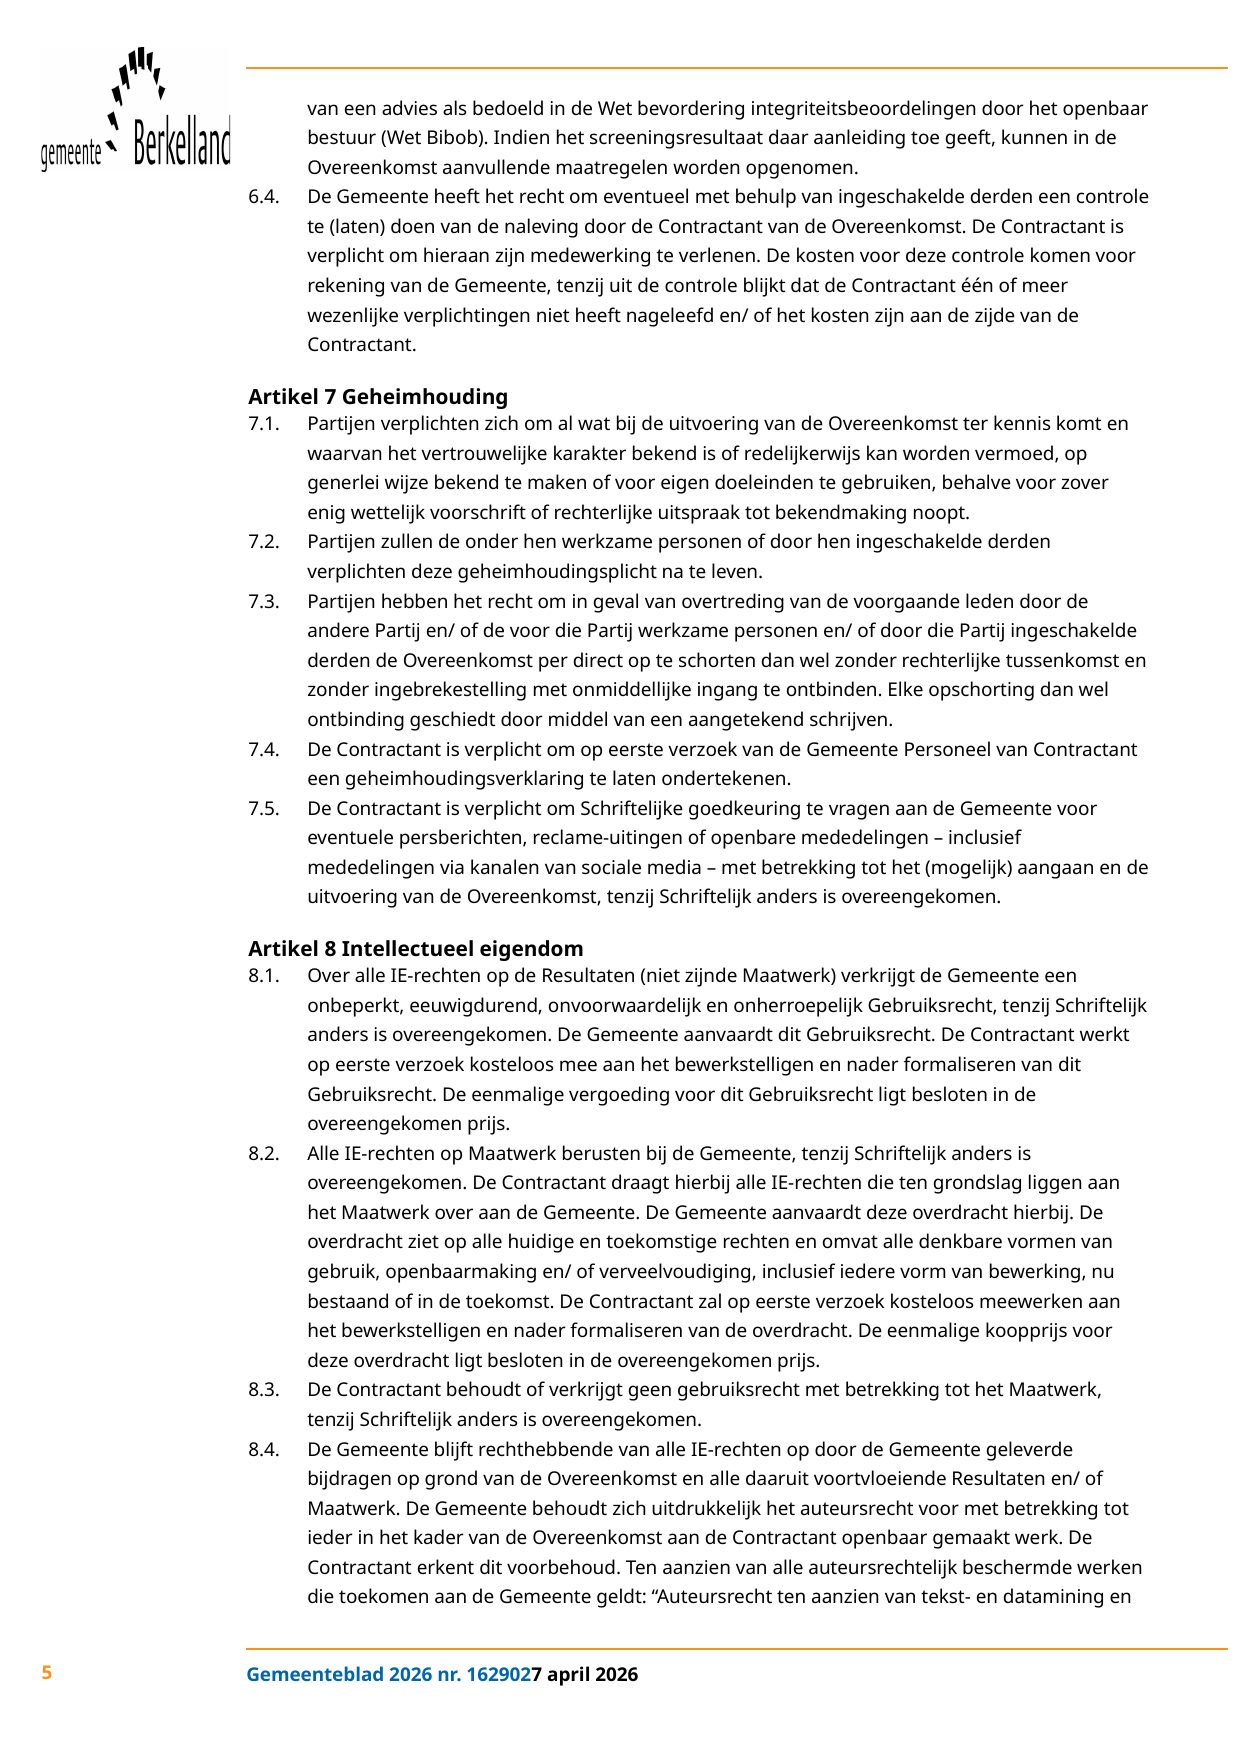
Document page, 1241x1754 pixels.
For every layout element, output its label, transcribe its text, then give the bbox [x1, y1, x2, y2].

list De Contractant behoudt of verkrijgt geen gebruiksrecht met betrekking tot het Maatwerk, tenzij Schriftelijk anders is overeengekomen. [248, 1377, 1152, 1432]
picture [41, 47, 231, 172]
list Partijen verplichten zich om al wat bij de uitvoering van de Overeenkomst ter kennis komt en waarvan het vertrouwelijke karakter bekend is of redelijkerwijs kan worden vermoed, op generlei wijze bekend te maken of voor eigen doeleinden te gebruiken, behalve voor zover enig wettelijk voorschrift of rechterlijke uitspraak tot bekendmaking noopt. [248, 410, 1152, 525]
list De Contractant is verplicht om op eerste verzoek van de Gemeente Personeel van Contractant een geheimhoudingsverklaring te laten ondertekenen. [248, 736, 1152, 791]
text Artikel 8 Intellectueel eigendom [248, 934, 1152, 962]
list De Gemeente blijft rechthebbende van alle IE-rechten op door de Gemeente geleverde bijdragen op grond van de Overeenkomst en alle daaruit voortvloeiende Resultaten en/ of Maatwerk. De Gemeente behoudt zich uitdrukkelijk het auteursrecht voor met betrekking tot ieder in het kader van de Overeenkomst aan de Contractant openbaar gemaakt werk. De Contractant erkent dit voorbehoud. Ten aanzien van alle auteursrechtelijk beschermde werken die toekomen aan de Gemeente geldt: “Auteursrecht ten aanzien van tekst- en datamining en [248, 1436, 1152, 1609]
list van een advies als bedoeld in de Wet bevordering integriteitsbeoordelingen door het openbaar bestuur (Wet Bibob). Indien het screeningsresultaat daar aanleiding toe geeft, kunnen in de Overeenkomst aanvullende maatregelen worden opgenomen. [248, 95, 1152, 180]
list Alle IE-rechten op Maatwerk berusten bij de Gemeente, tenzij Schriftelijk anders is overeengekomen. De Contractant draagt hierbij alle IE-rechten die ten grondslag liggen aan het Maatwerk over aan de Gemeente. De Gemeente aanvaardt deze overdracht hierbij. De overdracht ziet op alle huidige en toekomstige rechten en omvat alle denkbare vormen van gebruik, openbaarmaking en/ of verveelvoudiging, inclusief iedere vorm van bewerking, nu bestaand of in de toekomst. De Contractant zal op eerste verzoek kosteloos meewerken aan het bewerkstelligen en nader formaliseren van de overdracht. De eenmalige koopprijs voor deze overdracht ligt besloten in de overeengekomen prijs. [248, 1140, 1152, 1373]
list De Contractant is verplicht om Schriftelijke goedkeuring te vragen aan de Gemeente voor eventuele persberichten, reclame-uitingen of openbare mededelingen – inclusief mededelingen via kanalen van sociale media – met betrekking tot het (mogelijk) aangaan en de uitvoering van de Overeenkomst, tenzij Schriftelijk anders is overeengekomen. [248, 795, 1152, 909]
list Partijen hebben het recht om in geval van overtreding van de voorgaande leden door de andere Partij en/ of de voor die Partij werkzame personen en/ of door die Partij ingeschakelde derden de Overeenkomst per direct op te schorten dan wel zonder rechterlijke tussenkomst en zonder ingebrekestelling met onmiddellijke ingang te ontbinden. Elke opschorting dan wel ontbinding geschiedt door middel van een aangetekend schrijven. [248, 588, 1152, 732]
text Artikel 7 Geheimhouding [248, 382, 1152, 410]
list Partijen zullen de onder hen werkzame personen of door hen ingeschakelde derden verplichten deze geheimhoudingsplicht na te leven. [248, 529, 1152, 584]
list Over alle IE-rechten op de Resultaten (niet zijnde Maatwerk) verkrijgt de Gemeente een onbeperkt, eeuwigdurend, onvoorwaardelijk en onherroepelijk Gebruiksrecht, tenzij Schriftelijk anders is overeengekomen. De Gemeente aanvaardt dit Gebruiksrecht. De Contractant werkt op eerste verzoek kosteloos mee aan het bewerkstelligen en nader formaliseren van dit Gebruiksrecht. De eenmalige vergoeding voor dit Gebruiksrecht ligt besloten in de overeengekomen prijs. [248, 962, 1152, 1136]
list De Gemeente heeft het recht om eventueel met behulp van ingeschakelde derden een controle te (laten) doen van de naleving door de Contractant van de Overeenkomst. De Contractant is verplicht om hieraan zijn medewerking te verlenen. De kosten voor deze controle komen voor rekening van de Gemeente, tenzij uit de controle blijkt dat de Contractant één of meer wezenlijke verplichtingen niet heeft nageleefd en/ of het kosten zijn aan de zijde van de Contractant. [248, 183, 1152, 357]
